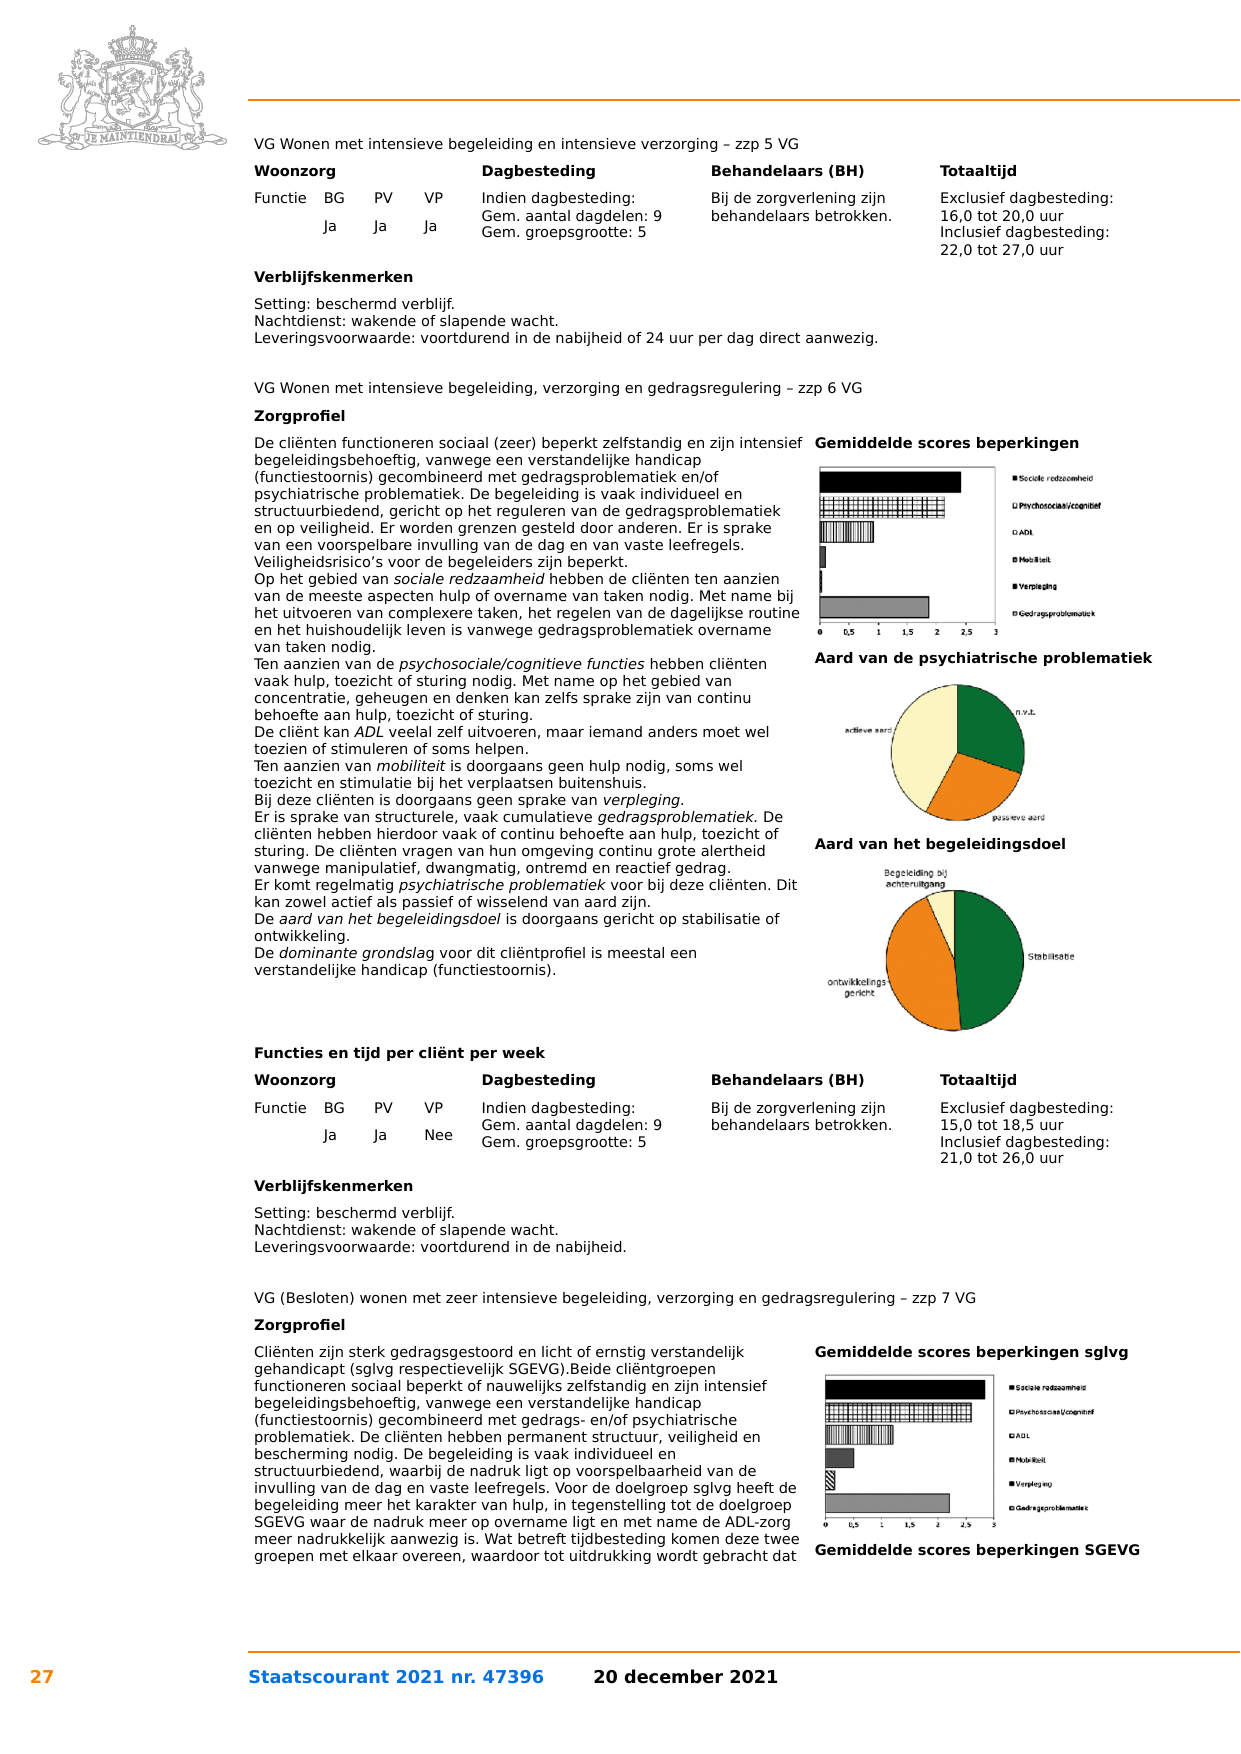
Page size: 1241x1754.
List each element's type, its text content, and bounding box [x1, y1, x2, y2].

table_cell Verblijfskenmerken [249, 264, 1163, 290]
table_cell Indien dagbesteding: Gem. aantal dagdelen: 9 Gem. groepsgrootte: 5 [476, 186, 704, 263]
table_cell VP [419, 1095, 475, 1121]
table_cell [809, 458, 1163, 644]
table_cell Cliënten zijn sterk gedragsgestoord en licht of ernstig verstandelijk gehandicapt (sglvg respectievelijk SGEVG).Beide cliëntgroepen functioneren sociaal beperkt of nauwelijks zelfstandig en zijn intensief begeleidingsbehoeftig, vanwege een verstandelijke handicap (functiestoornis) gecombineerd met gedrags- en/of psychiatrische problematiek. De cliënten hebben permanent structuur, veiligheid en bescherming nodig. De begeleiding is vaak individueel en structuurbiedend, waarbij de nadruk ligt op voorspelbaarheid van de invulling van de dag en vaste leefregels. Voor de doelgroep sglvg heeft de begeleiding meer het karakter van hulp, in tegenstelling tot de doelgroep SGEVG waar de nadruk meer op overname ligt en met name de ADL-zorg meer nadrukkelijk aanwezig is. Wat betreft tijdbesteding komen deze twee groepen met elkaar overeen, waardoor tot uitdrukking wordt gebracht dat [249, 1340, 808, 1574]
table_cell [249, 1122, 317, 1172]
table_cell Nee [419, 1122, 475, 1172]
table_cell Gemiddelde scores beperkingen SGEVG [809, 1537, 1163, 1563]
table_cell Aard van de psychiatrische problematiek [809, 646, 1163, 672]
picture [814, 462, 1110, 640]
table_cell Ja [369, 1122, 418, 1172]
picture [814, 1371, 1110, 1532]
table_cell Totaaltijd [935, 1068, 1163, 1094]
table_cell Setting: beschermd verblijf. Nachtdienst: wakende of slapende wacht. Leveringsvoorwaarde: voortdurend in de nabijheid of 24 uur per dag direct aanwezig. [249, 291, 1163, 352]
table_cell Verblijfskenmerken [249, 1173, 1163, 1199]
table_cell Aard van het begeleidingsdoel [809, 831, 1163, 857]
table_cell [809, 673, 1163, 830]
table_cell Woonzorg [249, 1068, 475, 1094]
table_cell Setting: beschermd verblijf. Nachtdienst: wakende of slapende wacht. Leveringsvoorwaarde: voortdurend in de nabijheid. [249, 1201, 1163, 1261]
table_cell Gemiddelde scores beperkingen [809, 431, 1163, 457]
table_cell Woonzorg [249, 158, 475, 185]
table_cell Exclusief dagbesteding: 16,0 tot 20,0 uur Inclusief dagbesteding: 22,0 tot 27,0 uur [935, 186, 1163, 263]
table_cell Totaaltijd [935, 158, 1163, 185]
table_cell PV [369, 186, 418, 212]
picture [814, 677, 1110, 826]
table_cell Dagbesteding [476, 1068, 704, 1094]
table_cell Functie [249, 186, 317, 212]
table_cell [809, 1367, 1163, 1536]
table_cell Exclusief dagbesteding: 15,0 tot 18,5 uur Inclusief dagbesteding: 21,0 tot 26,0 uur [935, 1095, 1163, 1172]
table_cell Ja [419, 213, 475, 263]
table_cell De cliënten functioneren sociaal (zeer) beperkt zelfstandig en zijn intensief begeleidingsbehoeftig, vanwege een verstandelijke handicap (functiestoornis) gecombineerd met gedragsproblematiek en/of psychiatrische problematiek. De begeleiding is vaak individueel en structuurbiedend, gericht op het reguleren van de gedragsproblematiek en op veiligheid. Er worden grenzen gesteld door anderen. Er is sprake van een voorspelbare invulling van de dag en van vaste leefregels. Veiligheidsrisico’s voor de begeleiders zijn beperkt. Op het gebied van sociale redzaamheid hebben de cliënten ten aanzien van de meeste aspecten hulp of overname van taken nodig. Met name bij het uitvoeren van complexere taken, het regelen van de dagelijkse routine en het huishoudelijk leven is vanwege gedragsproblematiek overname van taken nodig. Ten aanzien van de psychosociale/cognitieve functies hebben cliënten vaak hulp, toezicht of sturing nodig. Met name op het gebied van concentratie, geheugen en denken kan zelfs sprake zijn van continu behoefte aan hulp, toezicht of sturing. De cliënt kan ADL veelal zelf uitvoeren, maar iemand anders moet wel toezien of stimuleren of soms helpen. Ten aanzien van mobiliteit is doorgaans geen hulp nodig, soms wel toezicht en stimulatie bij het verplaatsen buitenshuis. Bij deze cliënten is doorgaans geen sprake van verpleging. Er is sprake van structurele, vaak cumulatieve gedragsproblematiek. De cliënten hebben hierdoor vaak of continu behoefte aan hulp, toezicht of sturing. De cliënten vragen van hun omgeving continu grote alertheid vanwege manipulatief, dwangmatig, ontremd en reactief gedrag. Er komt regelmatig psychiatrische problematiek voor bij deze cliënten. Dit kan zowel actief als passief of wisselend van aard zijn. De aard van het begeleidingsdoel is doorgaans gericht op stabilisatie of ontwikkeling. De dominante grondslag voor dit cliëntprofiel is meestal een verstandelijke handicap (functiestoornis). [249, 431, 808, 1039]
picture [38, 25, 227, 150]
table_cell Ja [318, 213, 368, 263]
table_cell [249, 213, 317, 263]
table_cell Bij de zorgverlening zijn behandelaars betrokken. [705, 1095, 934, 1172]
table_cell PV [369, 1095, 418, 1121]
table_cell VP [419, 186, 475, 212]
table_cell BG [318, 1095, 368, 1121]
table_cell Functies en tijd per cliënt per week [249, 1040, 1163, 1066]
table_cell Zorgprofiel [249, 403, 1163, 429]
table_cell Behandelaars (BH) [705, 158, 934, 185]
table_cell Gemiddelde scores beperkingen sglvg [809, 1340, 1163, 1366]
table_cell Behandelaars (BH) [705, 1068, 934, 1094]
table_header VG Wonen met intensieve begeleiding, verzorging en gedragsregulering – zzp 6 VG [249, 376, 1163, 402]
table_header VG (Besloten) wonen met zeer intensieve begeleiding, verzorging en gedragsregulering – zzp 7 VG [249, 1285, 1163, 1311]
table_cell Dagbesteding [476, 158, 704, 185]
table_cell Bij de zorgverlening zijn behandelaars betrokken. [705, 186, 934, 263]
table_header VG Wonen met intensieve begeleiding en intensieve verzorging – zzp 5 VG [249, 131, 1163, 157]
table_cell Functie [249, 1095, 317, 1121]
table_cell [809, 1564, 1163, 1574]
table_cell BG [318, 186, 368, 212]
table_cell Ja [318, 1122, 368, 1172]
table_cell [809, 858, 1163, 1039]
table_cell Ja [369, 213, 418, 263]
picture [814, 863, 1110, 1035]
table_cell Indien dagbesteding: Gem. aantal dagdelen: 9 Gem. groepsgrootte: 5 [476, 1095, 704, 1172]
table_cell Zorgprofiel [249, 1312, 1163, 1338]
